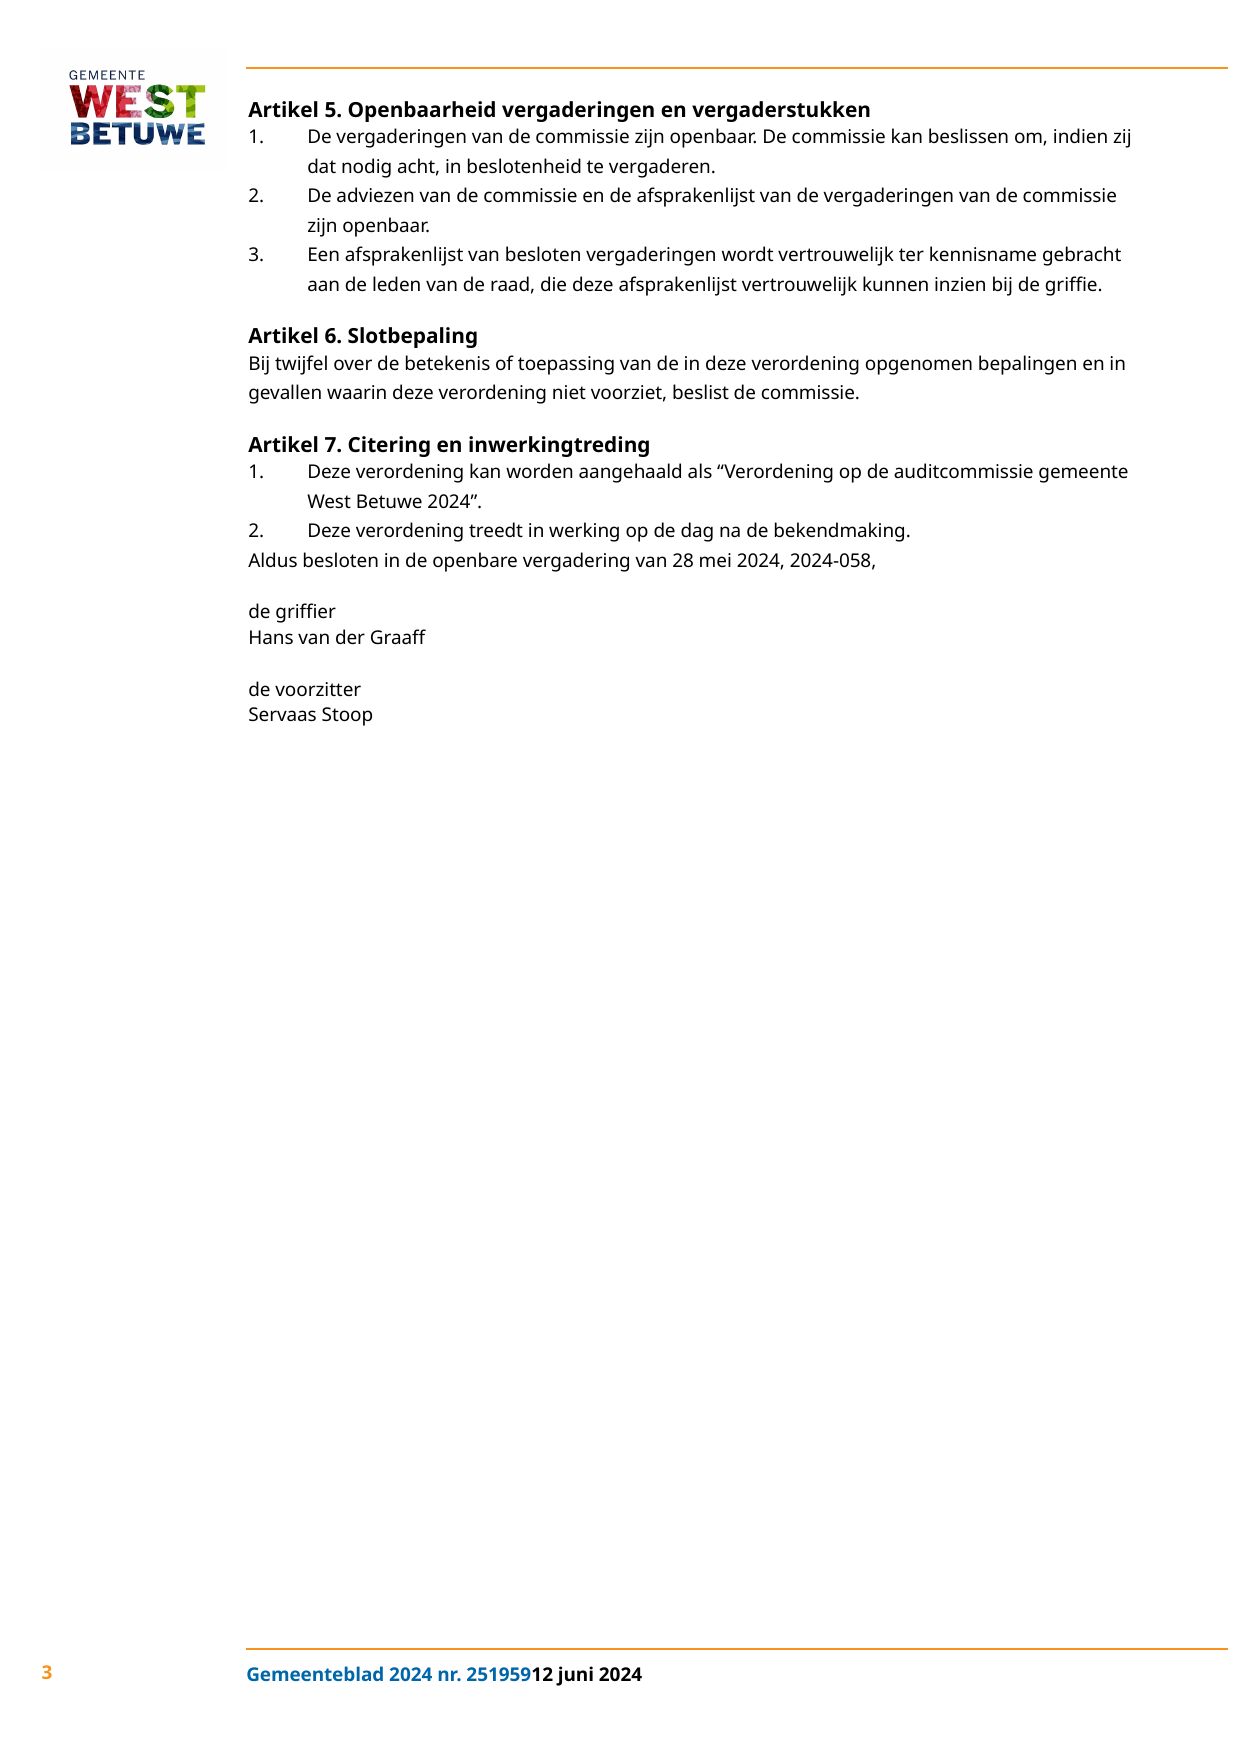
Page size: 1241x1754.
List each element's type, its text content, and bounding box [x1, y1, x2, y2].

list Deze verordening kan worden aangehaald als “Verordening op de auditcommissie gemeente West Betuwe 2024”. [248, 458, 1152, 514]
picture [41, 47, 231, 172]
text de griffier [248, 599, 1152, 624]
text Hans van der Graaff [248, 624, 1152, 650]
text Aldus besloten in de openbare vergadering van 28 mei 2024, 2024-058, [248, 547, 1152, 573]
text Artikel 5. Openbaarheid vergaderingen en vergaderstukken [248, 95, 1152, 123]
text Bij twijfel over de betekenis of toepassing van de in deze verordening opgenomen bepalingen en in gevallen waarin deze verordening niet voorziet, beslist de commissie. [248, 350, 1152, 405]
text Artikel 7. Citering en inwerkingtreding [248, 430, 1152, 458]
text de voorzitter [248, 676, 1152, 702]
text Artikel 6. Slotbepaling [248, 322, 1152, 350]
text Servaas Stoop [248, 702, 1152, 727]
list De vergaderingen van de commissie zijn openbaar. De commissie kan beslissen om, indien zij dat nodig acht, in beslotenheid te vergaderen. [248, 123, 1152, 178]
list Deze verordening treedt in werking op de dag na de bekendmaking. [248, 518, 1152, 543]
list Een afsprakenlijst van besloten vergaderingen wordt vertrouwelijk ter kennisname gebracht aan de leden van de raad, die deze afsprakenlijst vertrouwelijk kunnen inzien bij de griffie. [248, 242, 1152, 297]
list De adviezen van de commissie en de afsprakenlijst van de vergaderingen van de commissie zijn openbaar. [248, 182, 1152, 238]
